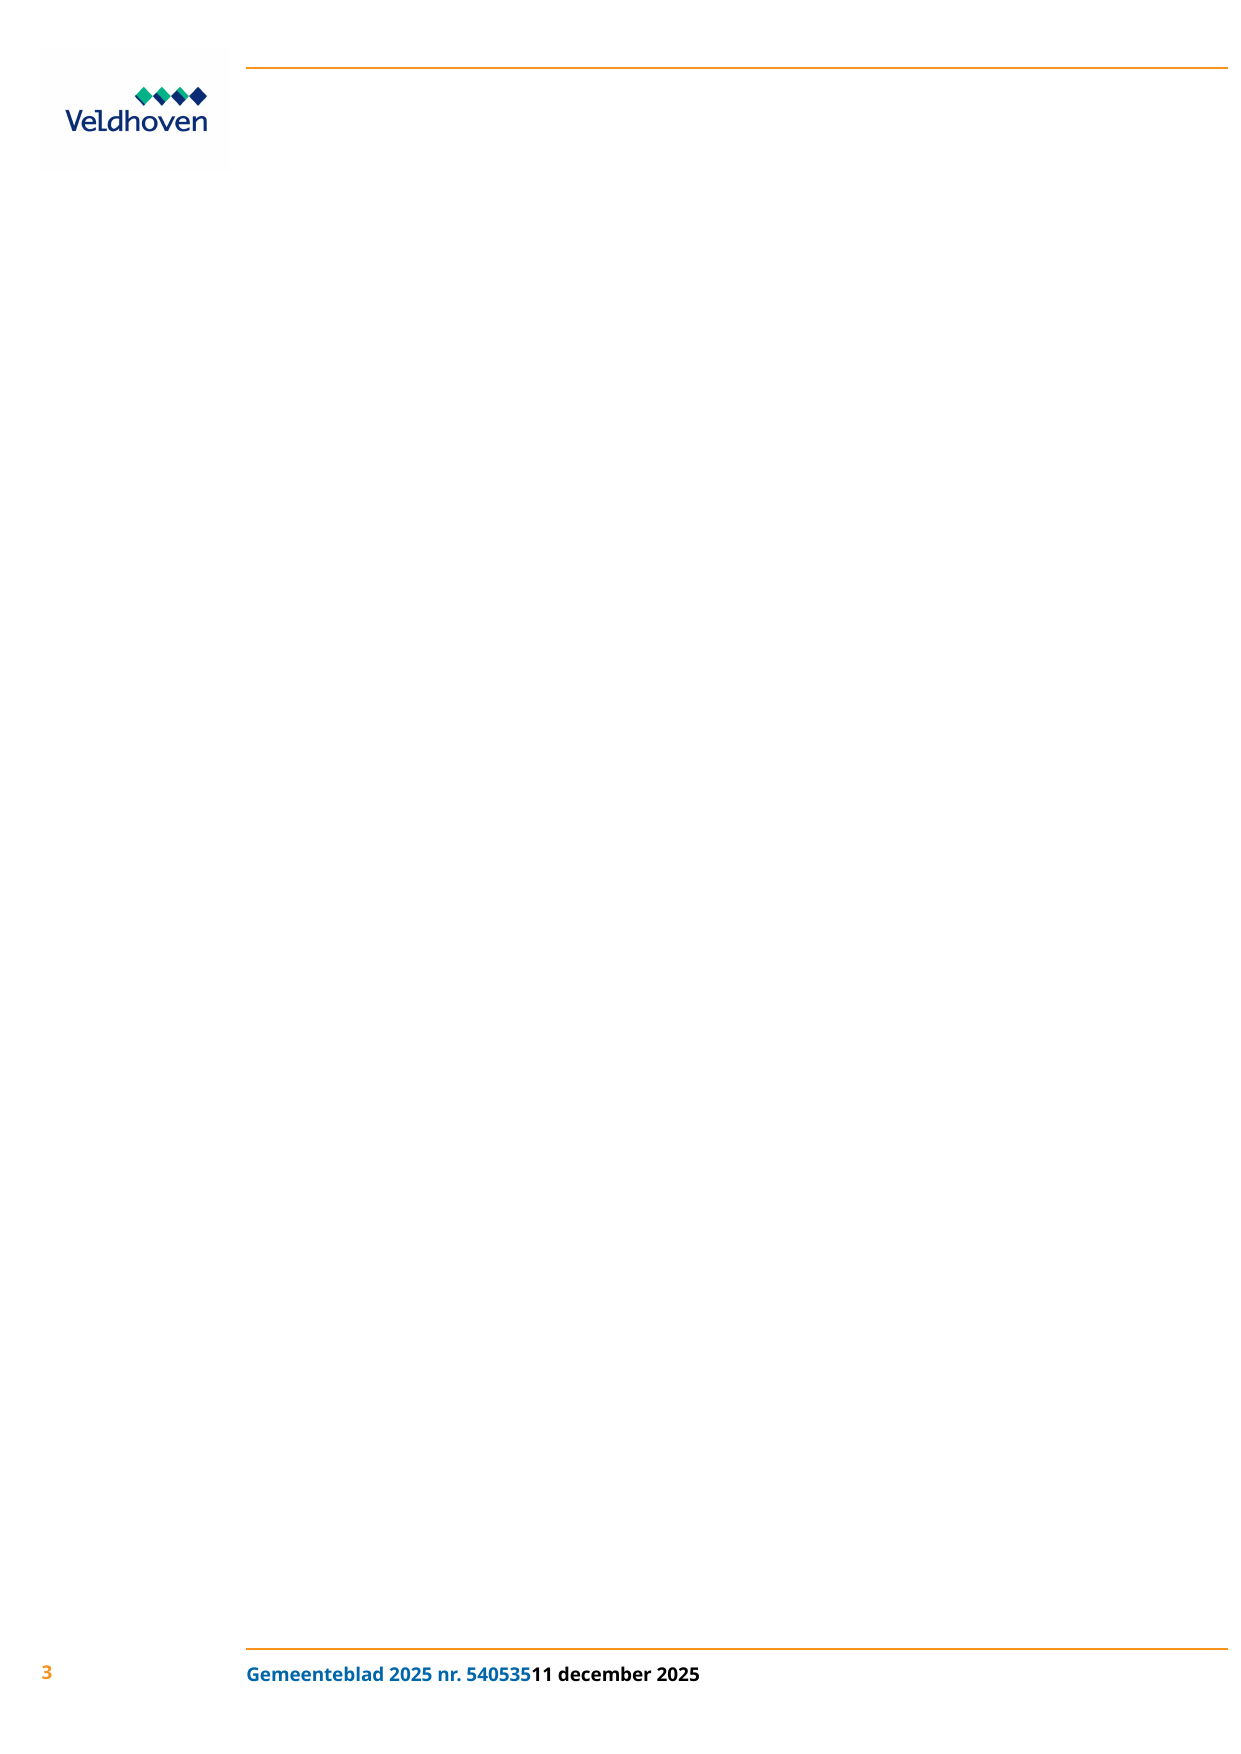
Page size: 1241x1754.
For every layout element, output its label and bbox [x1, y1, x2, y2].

picture [41, 47, 231, 172]
